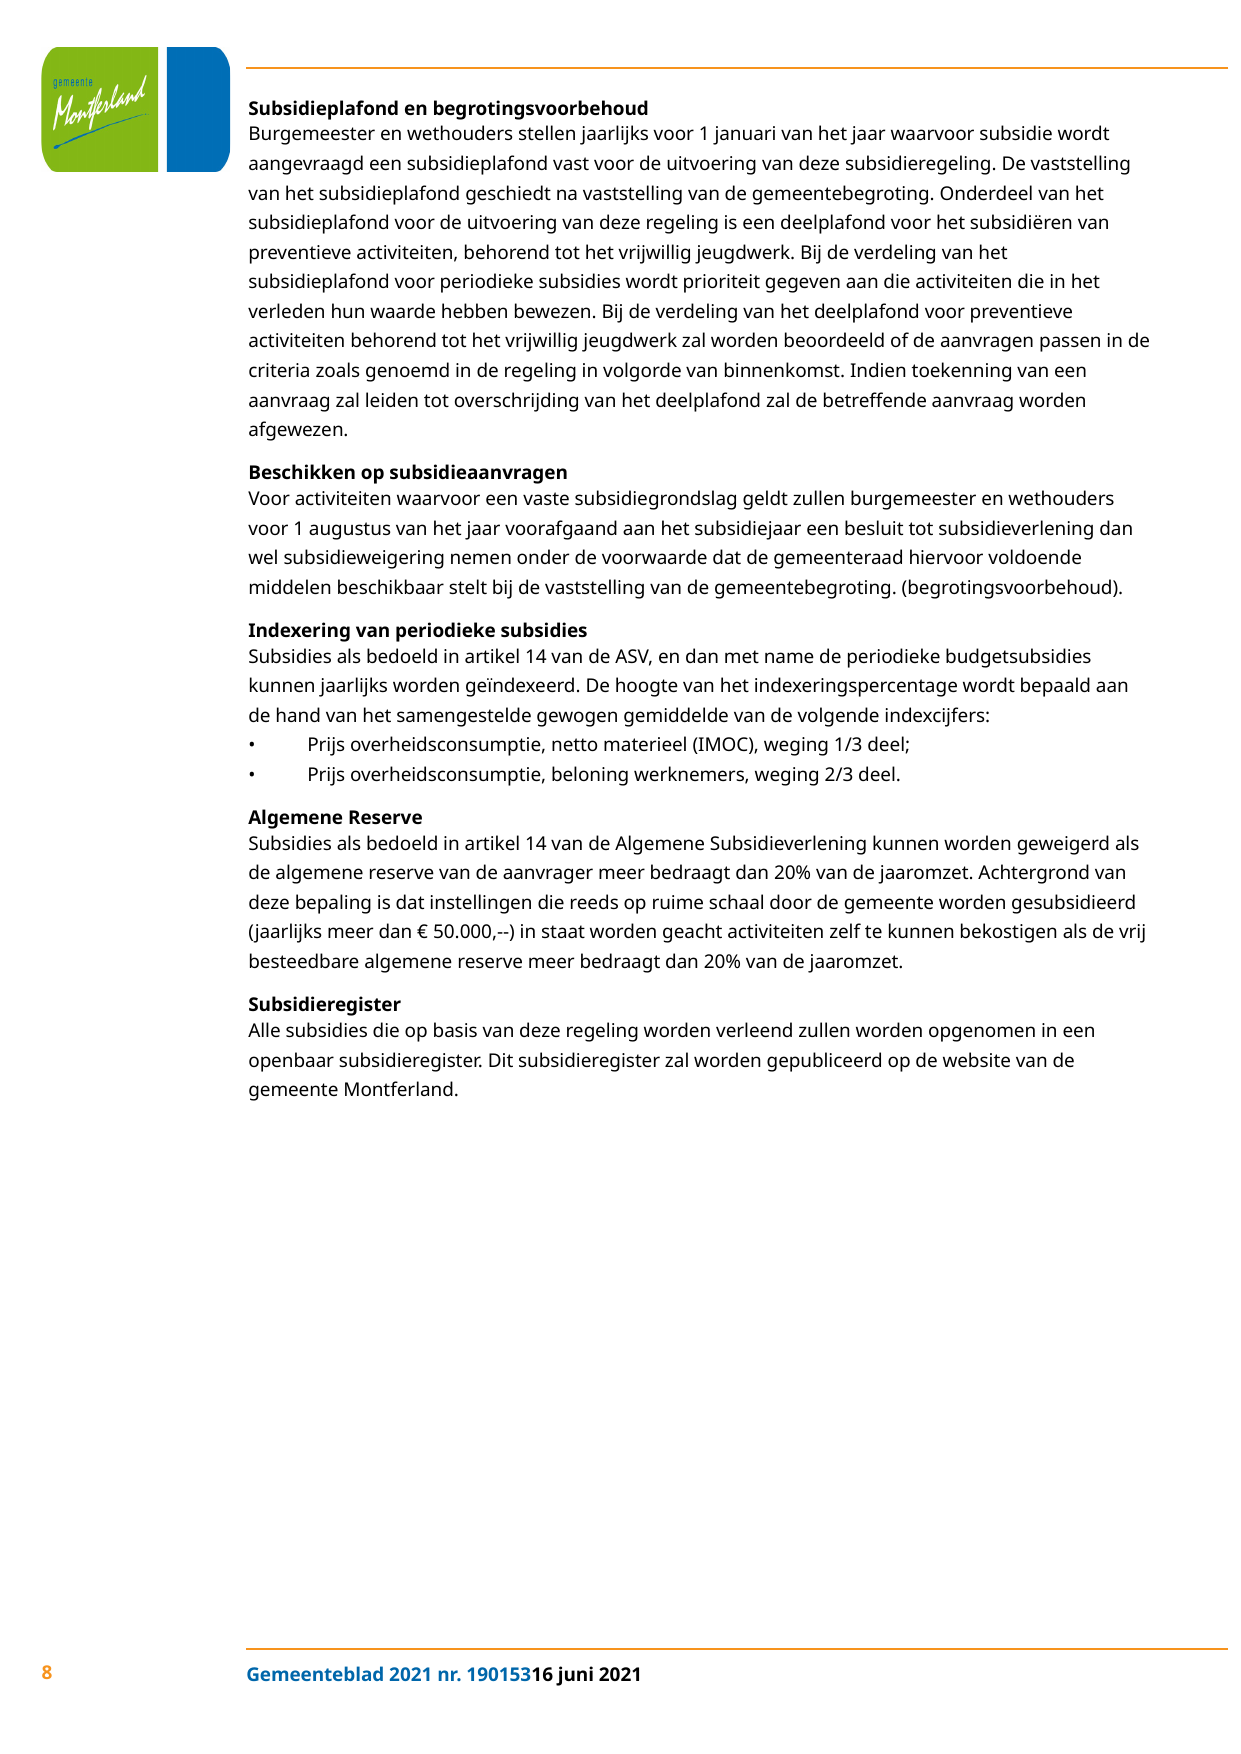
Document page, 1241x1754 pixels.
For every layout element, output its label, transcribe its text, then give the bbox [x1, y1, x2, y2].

text Indexering van periodieke subsidies [248, 617, 1152, 643]
text Algemene Reserve [248, 804, 1152, 830]
list Prijs overheidsconsumptie, netto materieel (IMOC), weging 1/3 deel; [248, 732, 1152, 757]
text Burgemeester en wethouders stellen jaarlijks voor 1 januari van het jaar waarvoor subsidie wordt aangevraagd een subsidieplafond vast voor de uitvoering van deze subsidieregeling. De vaststelling van het subsidieplafond geschiedt na vaststelling van de gemeentebegroting. Onderdeel van het subsidieplafond voor de uitvoering van deze regeling is een deelplafond voor het subsidiëren van preventieve activiteiten, behorend tot het vrijwillig jeugdwerk. Bij de verdeling van het subsidieplafond voor periodieke subsidies wordt prioriteit gegeven aan die activiteiten die in het verleden hun waarde hebben bewezen. Bij de verdeling van het deelplafond voor preventieve activiteiten behorend tot het vrijwillig jeugdwerk zal worden beoordeeld of de aanvragen passen in de criteria zoals genoemd in de regeling in volgorde van binnenkomst. Indien toekenning van een aanvraag zal leiden tot overschrijding van het deelplafond zal de betreffende aanvraag worden afgewezen. [248, 121, 1152, 442]
text Subsidies als bedoeld in artikel 14 van de ASV, en dan met name de periodieke budgetsubsidies kunnen jaarlijks worden geïndexeerd. De hoogte van het indexeringspercentage wordt bepaald aan de hand van het samengestelde gewogen gemiddelde van de volgende indexcijfers: [248, 643, 1152, 728]
text Alle subsidies die op basis van deze regeling worden verleend zullen worden opgenomen in een openbaar subsidieregister. Dit subsidieregister zal worden gepubliceerd op de website van de gemeente Montferland. [248, 1017, 1152, 1102]
text Voor activiteiten waarvoor een vaste subsidiegrondslag geldt zullen burgemeester en wethouders voor 1 augustus van het jaar voorafgaand aan het subsidiejaar een besluit tot subsidieverlening dan wel subsidieweigering nemen onder de voorwaarde dat de gemeenteraad hiervoor voldoende middelen beschikbaar stelt bij de vaststelling van de gemeentebegroting. (begrotingsvoorbehoud). [248, 485, 1152, 600]
text Beschikken op subsidieaanvragen [248, 459, 1152, 485]
list Prijs overheidsconsumptie, beloning werknemers, weging 2/3 deel. [248, 761, 1152, 787]
text Subsidies als bedoeld in artikel 14 van de Algemene Subsidieverlening kunnen worden geweigerd als de algemene reserve van de aanvrager meer bedraagt dan 20% van de jaaromzet. Achtergrond van deze bepaling is dat instellingen die reeds op ruime schaal door de gemeente worden gesubsidieerd (jaarlijks meer dan € 50.000,--) in staat worden geacht activiteiten zelf te kunnen bekostigen als de vrij besteedbare algemene reserve meer bedraagt dan 20% van de jaaromzet. [248, 830, 1152, 974]
picture [41, 47, 231, 172]
text Subsidieregister [248, 991, 1152, 1017]
text Subsidieplafond en begrotingsvoorbehoud [248, 95, 1152, 121]
